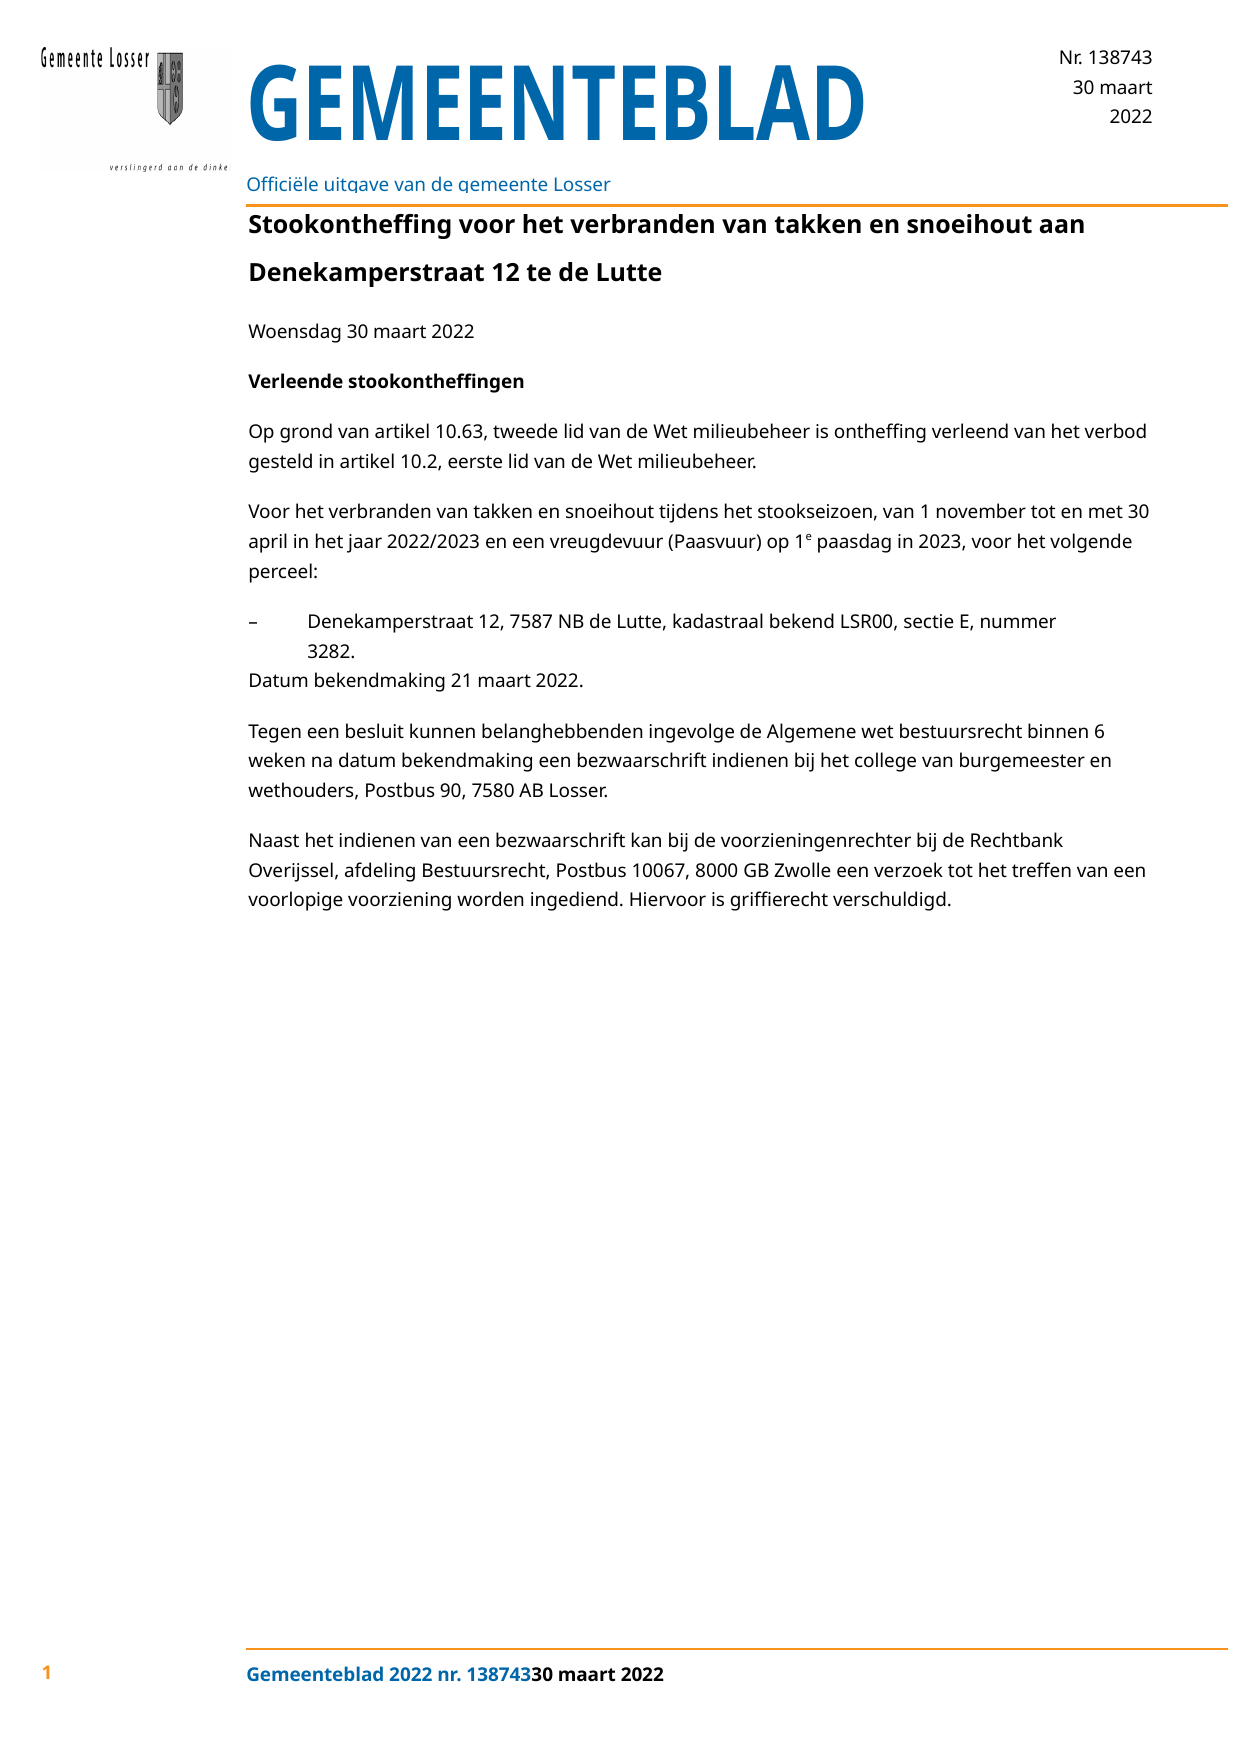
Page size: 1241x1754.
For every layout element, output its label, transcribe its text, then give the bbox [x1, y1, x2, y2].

list 3282. [248, 638, 1152, 664]
text Tegen een besluit kunnen belanghebbenden ingevolge de Algemene wet bestuursrecht binnen 6 weken na datum bekendmaking een bezwaarschrift indienen bij het college van burgemeester en wethouders, Postbus 90, 7580 AB Losser. [248, 718, 1152, 803]
text Naast het indienen van een bezwaarschrift kan bij de voorzieningenrechter bij de Rechtbank Overijssel, afdeling Bestuursrecht, Postbus 10067, 8000 GB Zwolle een verzoek tot het treffen van een voorlopige voorziening worden ingediend. Hiervoor is griffierecht verschuldigd. [248, 827, 1152, 912]
text Woensdag 30 maart 2022 [248, 318, 1152, 344]
text Op grond van artikel 10.63, tweede lid van de Wet milieubeheer is ontheffing verleend van het verbod gesteld in artikel 10.2, eerste lid van de Wet milieubeheer. [248, 419, 1152, 474]
text Voor het verbranden van takken en snoeihout tijdens het stookseizoen, van 1 november tot en met 30 april in het jaar 2022/2023 en een vreugdevuur (Paasvuur) op 1e paasdag in 2023, voor het volgende perceel: [248, 499, 1152, 584]
picture [41, 47, 231, 172]
list Denekamperstraat 12, 7587 NB de Lutte, kadastraal bekend LSR00, sectie E, nummer [248, 608, 1152, 634]
text Verleende stookontheffingen [248, 368, 1152, 394]
text Stookontheffing voor het verbranden van takken en snoeihout aan Denekamperstraat 12 te de Lutte [248, 207, 1152, 288]
text Datum bekendmaking 21 maart 2022. [248, 667, 1152, 693]
